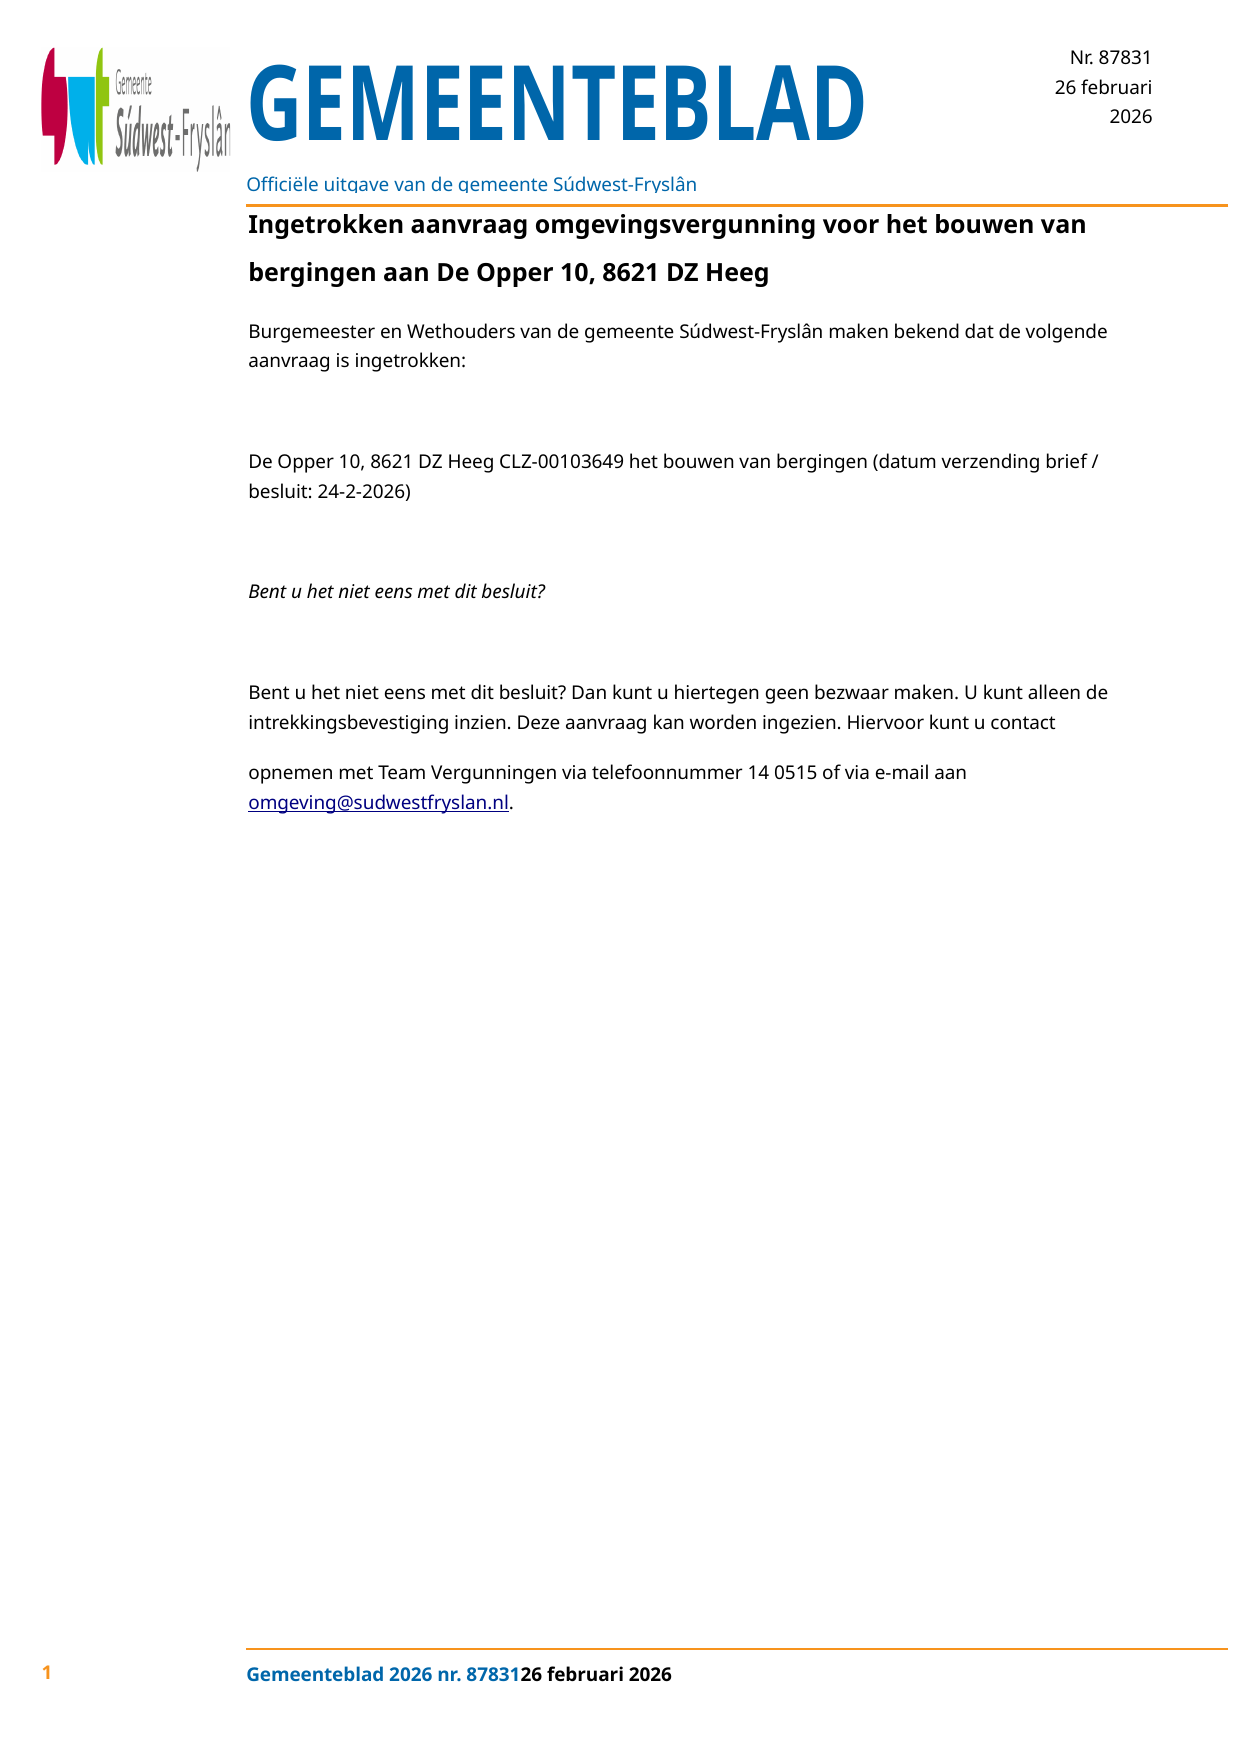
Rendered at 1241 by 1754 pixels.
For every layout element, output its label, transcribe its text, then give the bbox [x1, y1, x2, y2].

text De Opper 10, 8621 DZ Heeg CLZ-00103649 het bouwen van bergingen (datum verzending brief / besluit: 24-2-2026) [248, 448, 1152, 504]
text Burgemeester en Wethouders van de gemeente Súdwest-Fryslân maken bekend dat de volgende aanvraag is ingetrokken: [248, 318, 1152, 373]
text Bent u het niet eens met dit besluit? [248, 579, 1152, 604]
text opnemen met Team Vergunningen via telefoonnummer 14 0515 of via e-mail aan omgeving@sudwestfryslan.nl. [248, 759, 1152, 815]
text Ingetrokken aanvraag omgevingsvergunning voor het bouwen van bergingen aan De Opper 10, 8621 DZ Heeg [248, 207, 1152, 288]
text Bent u het niet eens met dit besluit? Dan kunt u hiertegen geen bezwaar maken. U kunt alleen de intrekkingsbevestiging inzien. Deze aanvraag kan worden ingezien. Hiervoor kunt u contact [248, 679, 1152, 735]
picture [41, 47, 231, 172]
